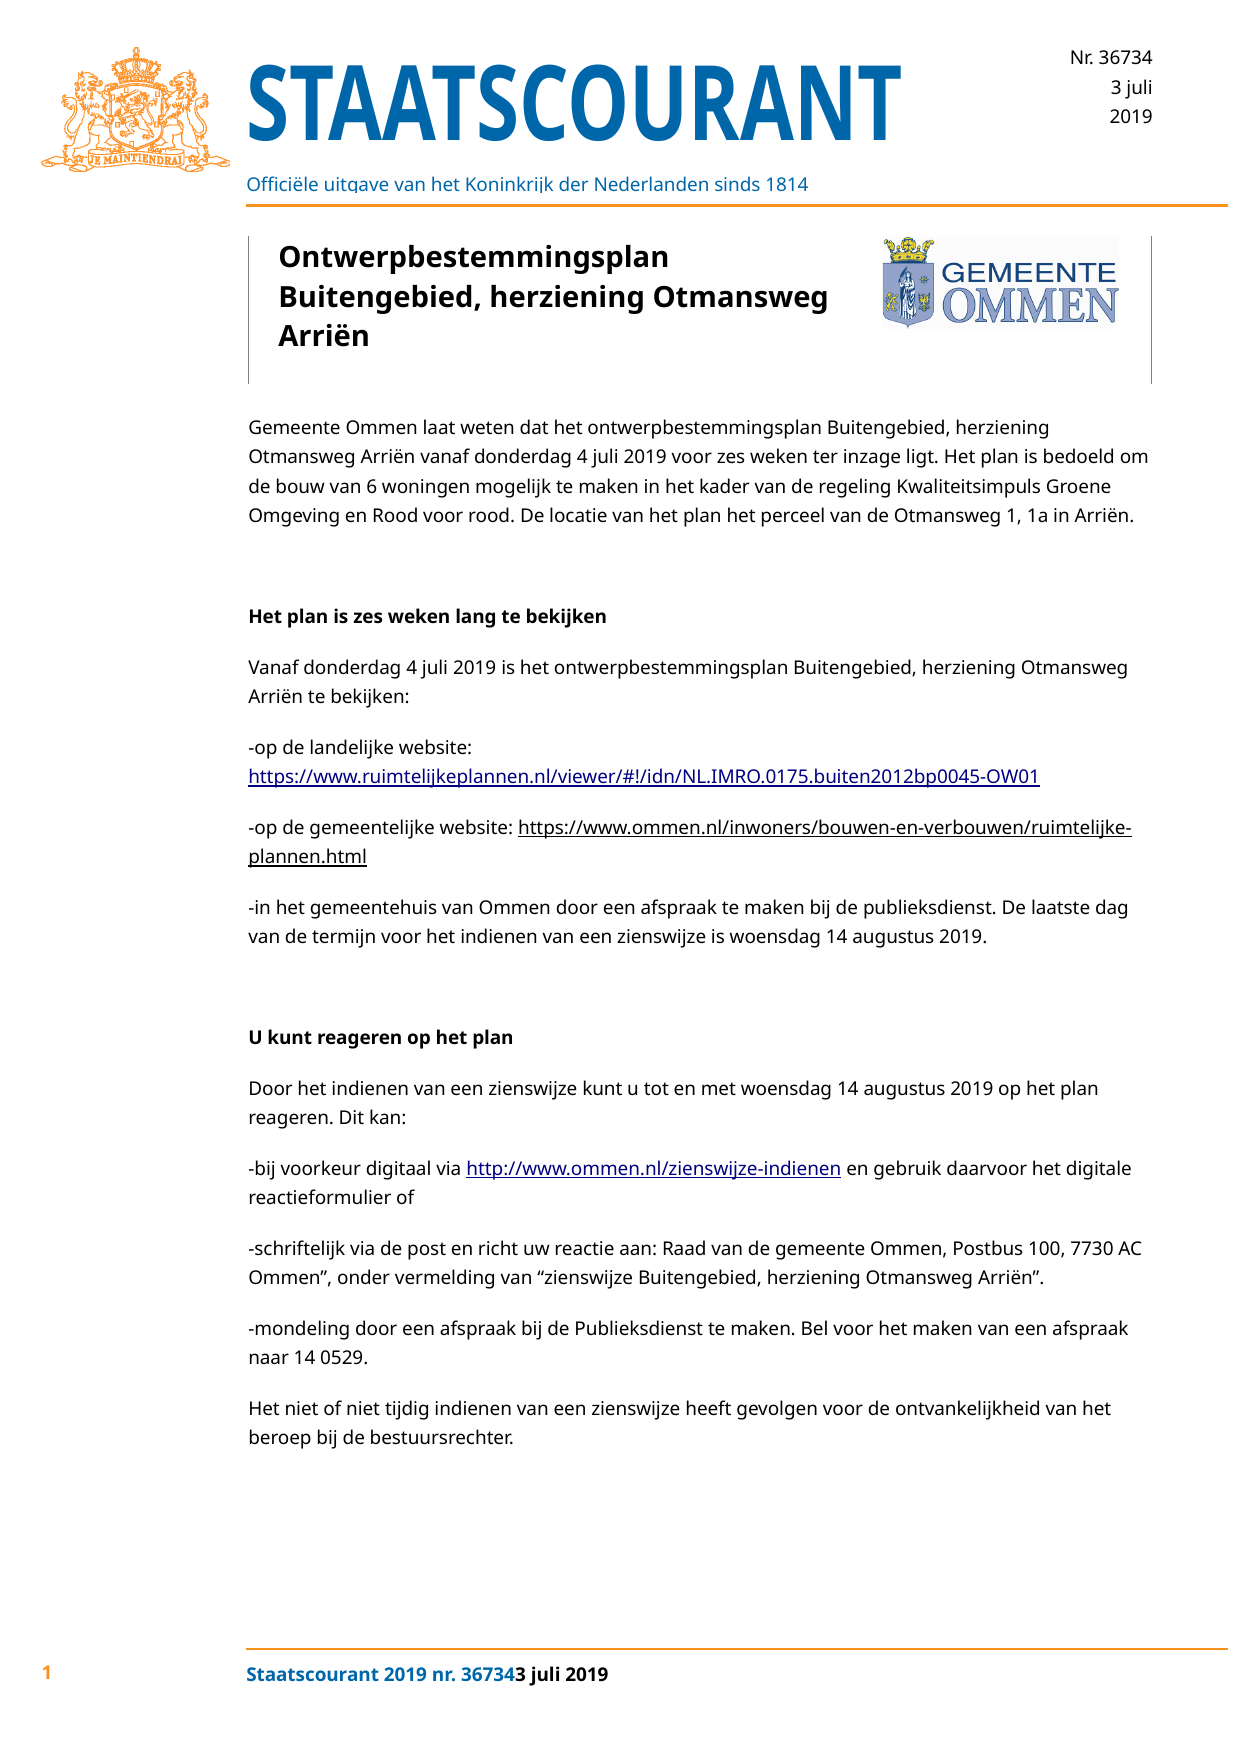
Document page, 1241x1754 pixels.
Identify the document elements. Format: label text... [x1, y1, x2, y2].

picture [882, 236, 1119, 329]
text Het plan is zes weken lang te bekijken [248, 603, 1152, 629]
text -mondeling door een afspraak bij de Publieksdienst te maken. Bel voor het maken van een afspraak naar 14 0529. [248, 1315, 1152, 1370]
text Door het indienen van een zienswijze kunt u tot en met woensdag 14 augustus 2019 op het plan reageren. Dit kan: [248, 1075, 1152, 1130]
table_header [850, 236, 1151, 384]
text -in het gemeentehuis van Ommen door een afspraak te maken bij de publieksdienst. De laatste dag van de termijn voor het indienen van een zienswijze is woensdag 14 augustus 2019. [248, 894, 1152, 949]
text -op de landelijke website: https://www.ruimtelijkeplannen.nl/viewer/#!/idn/NL.IMRO.0175.buiten2012bp0045-OW01 [248, 734, 1152, 789]
text U kunt reageren op het plan [248, 1024, 1152, 1050]
picture [41, 47, 231, 172]
table_header Ontwerpbestemmingsplan Buitengebied, herziening Otmansweg Arriën [249, 236, 850, 384]
text -bij voorkeur digitaal via http://www.ommen.nl/zienswijze-indienen en gebruik daarvoor het digitale reactieformulier of [248, 1155, 1152, 1210]
text Het niet of niet tijdig indienen van een zienswijze heeft gevolgen voor de ontvankelijkheid van het beroep bij de bestuursrechter. [248, 1395, 1152, 1450]
text Gemeente Ommen laat weten dat het ontwerpbestemmingsplan Buitengebied, herziening Otmansweg Arriën vanaf donderdag 4 juli 2019 voor zes weken ter inzage ligt. Het plan is bedoeld om de bouw van 6 woningen mogelijk te maken in het kader van de regeling Kwaliteitsimpuls Groene Omgeving en Rood voor rood. De locatie van het plan het perceel van de Otmansweg 1, 1a in Arriën. [248, 414, 1152, 528]
text -op de gemeentelijke website: https://www.ommen.nl/inwoners/bouwen-en-verbouwen/ruimtelijke-plannen.html [248, 814, 1152, 869]
text Vanaf donderdag 4 juli 2019 is het ontwerpbestemmingsplan Buitengebied, herziening Otmansweg Arriën te bekijken: [248, 654, 1152, 709]
text -schriftelijk via de post en richt uw reactie aan: Raad van de gemeente Ommen, Postbus 100, 7730 AC Ommen”, onder vermelding van “zienswijze Buitengebied, herziening Otmansweg Arriën”. [248, 1235, 1152, 1290]
